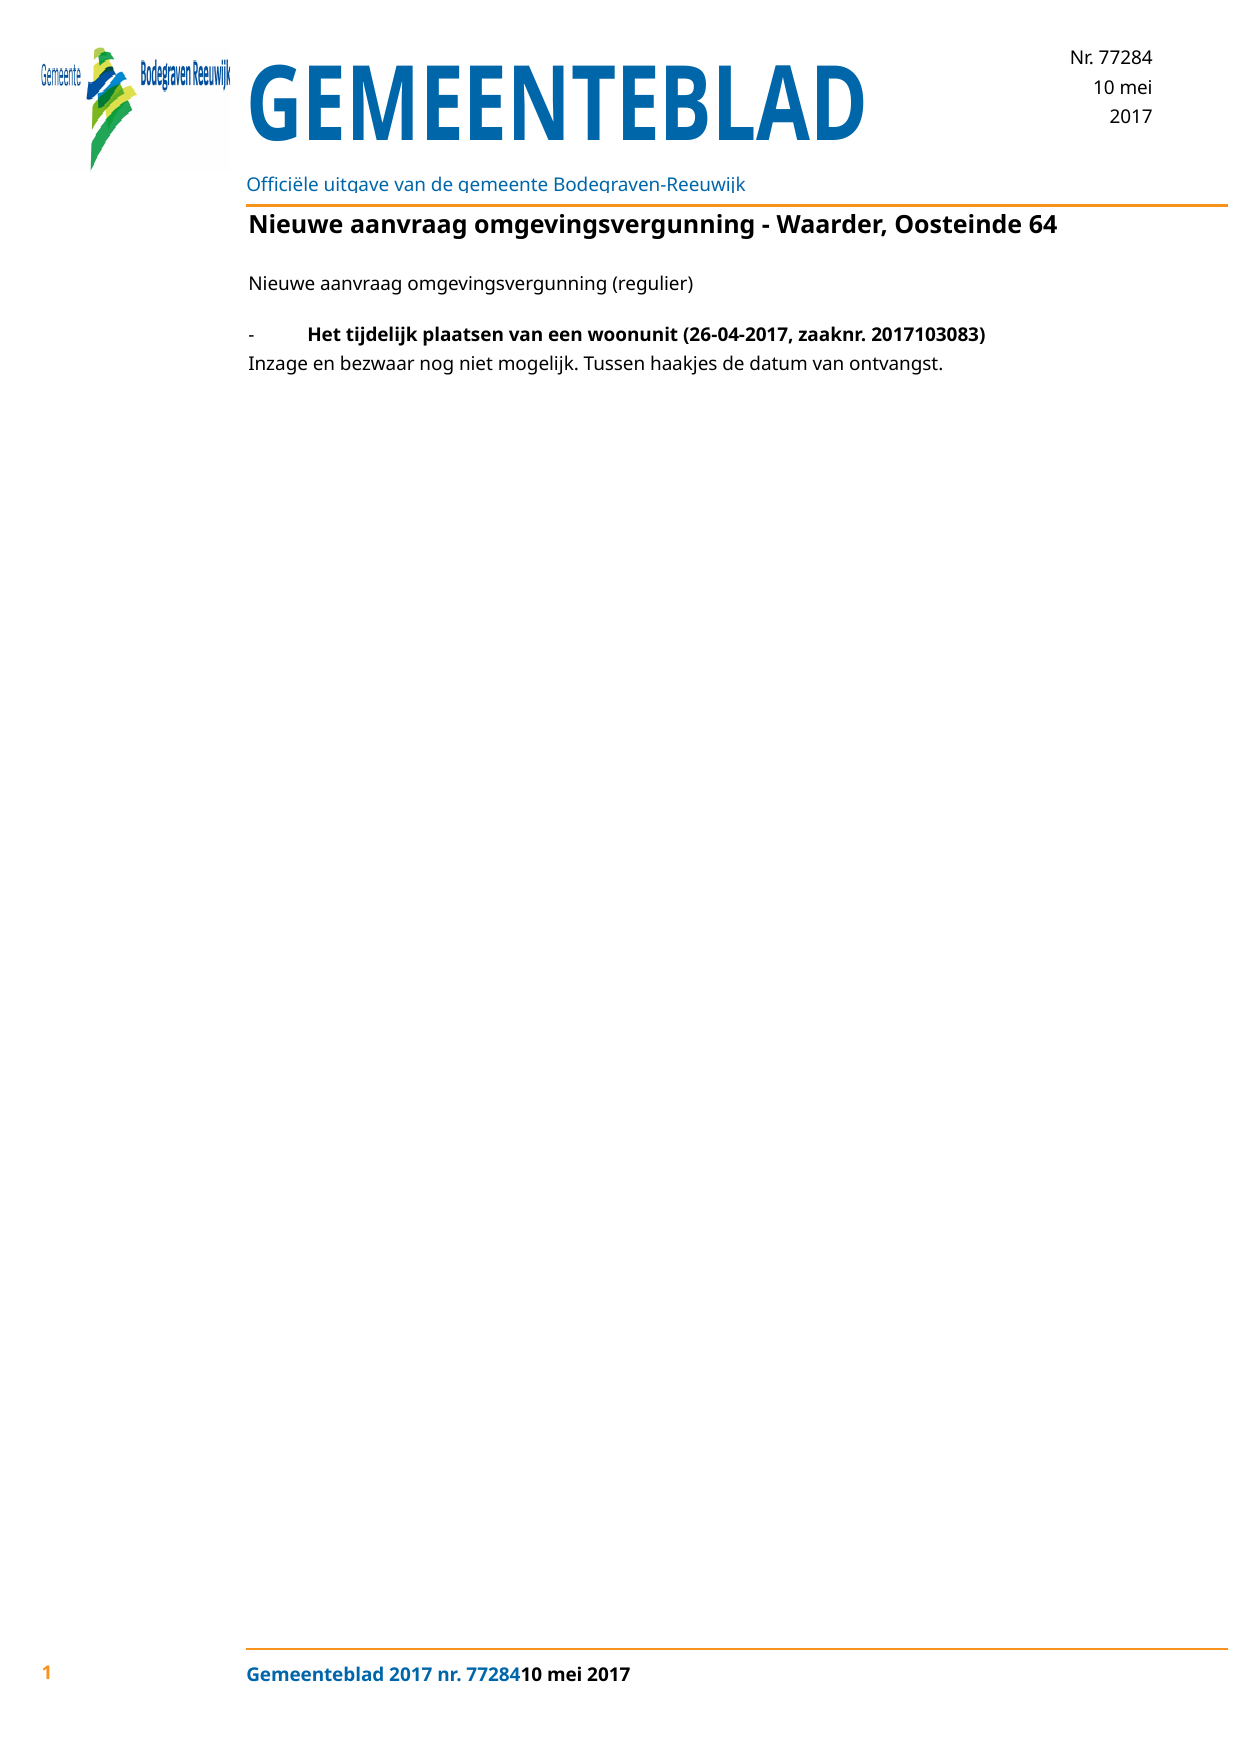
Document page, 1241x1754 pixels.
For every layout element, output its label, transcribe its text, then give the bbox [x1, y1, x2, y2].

text Nieuwe aanvraag omgevingsvergunning - Waarder, Oosteinde 64 [248, 207, 1152, 241]
list Het tijdelijk plaatsen van een woonunit (26‑04‑2017, zaaknr. 2017103083) [248, 321, 1152, 346]
text Nieuwe aanvraag omgevingsvergunning (regulier) [248, 270, 1152, 296]
text Inzage en bezwaar nog niet mogelijk. Tussen haakjes de datum van ontvangst. [248, 350, 1152, 376]
picture [41, 47, 231, 172]
